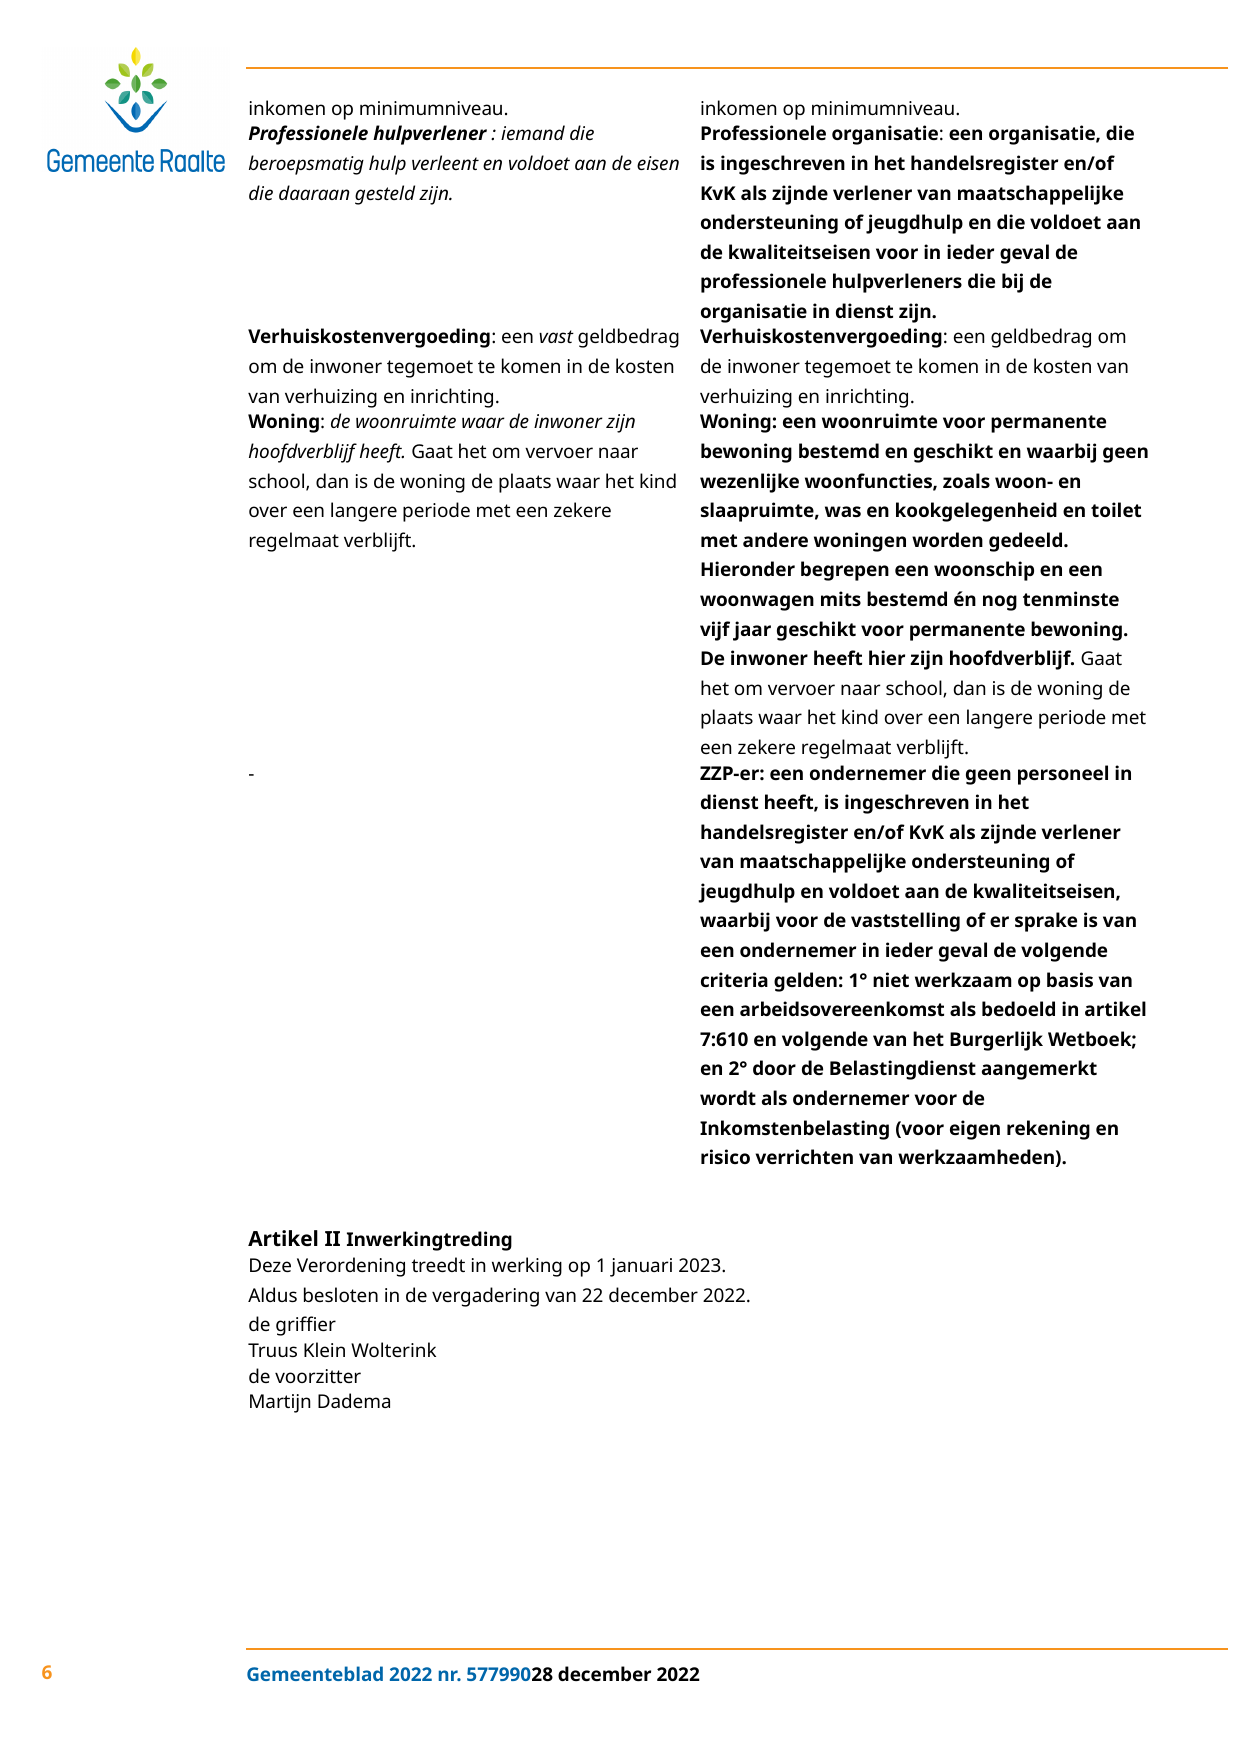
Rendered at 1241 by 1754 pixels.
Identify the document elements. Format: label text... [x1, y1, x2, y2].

table_cell - [248, 760, 700, 1170]
table_cell inkomen op minimumniveau. [248, 95, 700, 121]
table_cell inkomen op minimumniveau. [700, 95, 1152, 121]
table_cell Verhuiskostenvergoeding: een geldbedrag om de inwoner tegemoet te komen in de kosten van verhuizing en inrichting. [700, 324, 1152, 409]
table_cell Woning: de woonruimte waar de inwoner zijn hoofdverblijf heeft. Gaat het om vervoer naar school, dan is de woning de plaats waar het kind over een langere periode met een zekere regelmaat verblijft. [248, 409, 700, 760]
picture [41, 47, 231, 172]
table_cell Professionele hulpverlener : iemand die beroepsmatig hulp verleent en voldoet aan de eisen die daaraan gesteld zijn. [248, 121, 700, 324]
text Truus Klein Wolterink [248, 1337, 1152, 1363]
text Artikel II Inwerkingtreding [248, 1224, 1152, 1252]
table_cell Professionele organisatie: een organisatie, die is ingeschreven in het handelsregister en/of KvK als zijnde verlener van maatschappelijke ondersteuning of jeugdhulp en die voldoet aan de kwaliteitseisen voor in ieder geval de professionele hulpverleners die bij de organisatie in dienst zijn. [700, 121, 1152, 324]
text de griffier [248, 1311, 1152, 1337]
table_cell ZZP-er: een ondernemer die geen personeel in dienst heeft, is ingeschreven in het handelsregister en/of KvK als zijnde verlener van maatschappelijke ondersteuning of jeugdhulp en voldoet aan de kwaliteitseisen, waarbij voor de vaststelling of er sprake is van een ondernemer in ieder geval de volgende criteria gelden: 1° niet werkzaam op basis van een arbeidsovereenkomst als bedoeld in artikel 7:610 en volgende van het Burgerlijk Wetboek; en 2° door de Belastingdienst aangemerkt wordt als ondernemer voor de Inkomstenbelasting (voor eigen rekening en risico verrichten van werkzaamheden). [700, 760, 1152, 1170]
table_cell Verhuiskostenvergoeding: een vast geldbedrag om de inwoner tegemoet te komen in de kosten van verhuizing en inrichting. [248, 324, 700, 409]
text de voorzitter [248, 1363, 1152, 1388]
table_cell Woning: een woonruimte voor permanente bewoning bestemd en geschikt en waarbij geen wezenlijke woonfuncties, zoals woon- en slaapruimte, was en kookgelegenheid en toilet met andere woningen worden gedeeld. Hieronder begrepen een woonschip en een woonwagen mits bestemd én nog tenminste vijf jaar geschikt voor permanente bewoning. De inwoner heeft hier zijn hoofdverblijf. Gaat het om vervoer naar school, dan is de woning de plaats waar het kind over een langere periode met een zekere regelmaat verblijft. [700, 409, 1152, 760]
text Deze Verordening treedt in werking op 1 januari 2023. [248, 1252, 1152, 1278]
text Aldus besloten in de vergadering van 22 december 2022. [248, 1282, 1152, 1307]
text Martijn Dadema [248, 1388, 1152, 1414]
